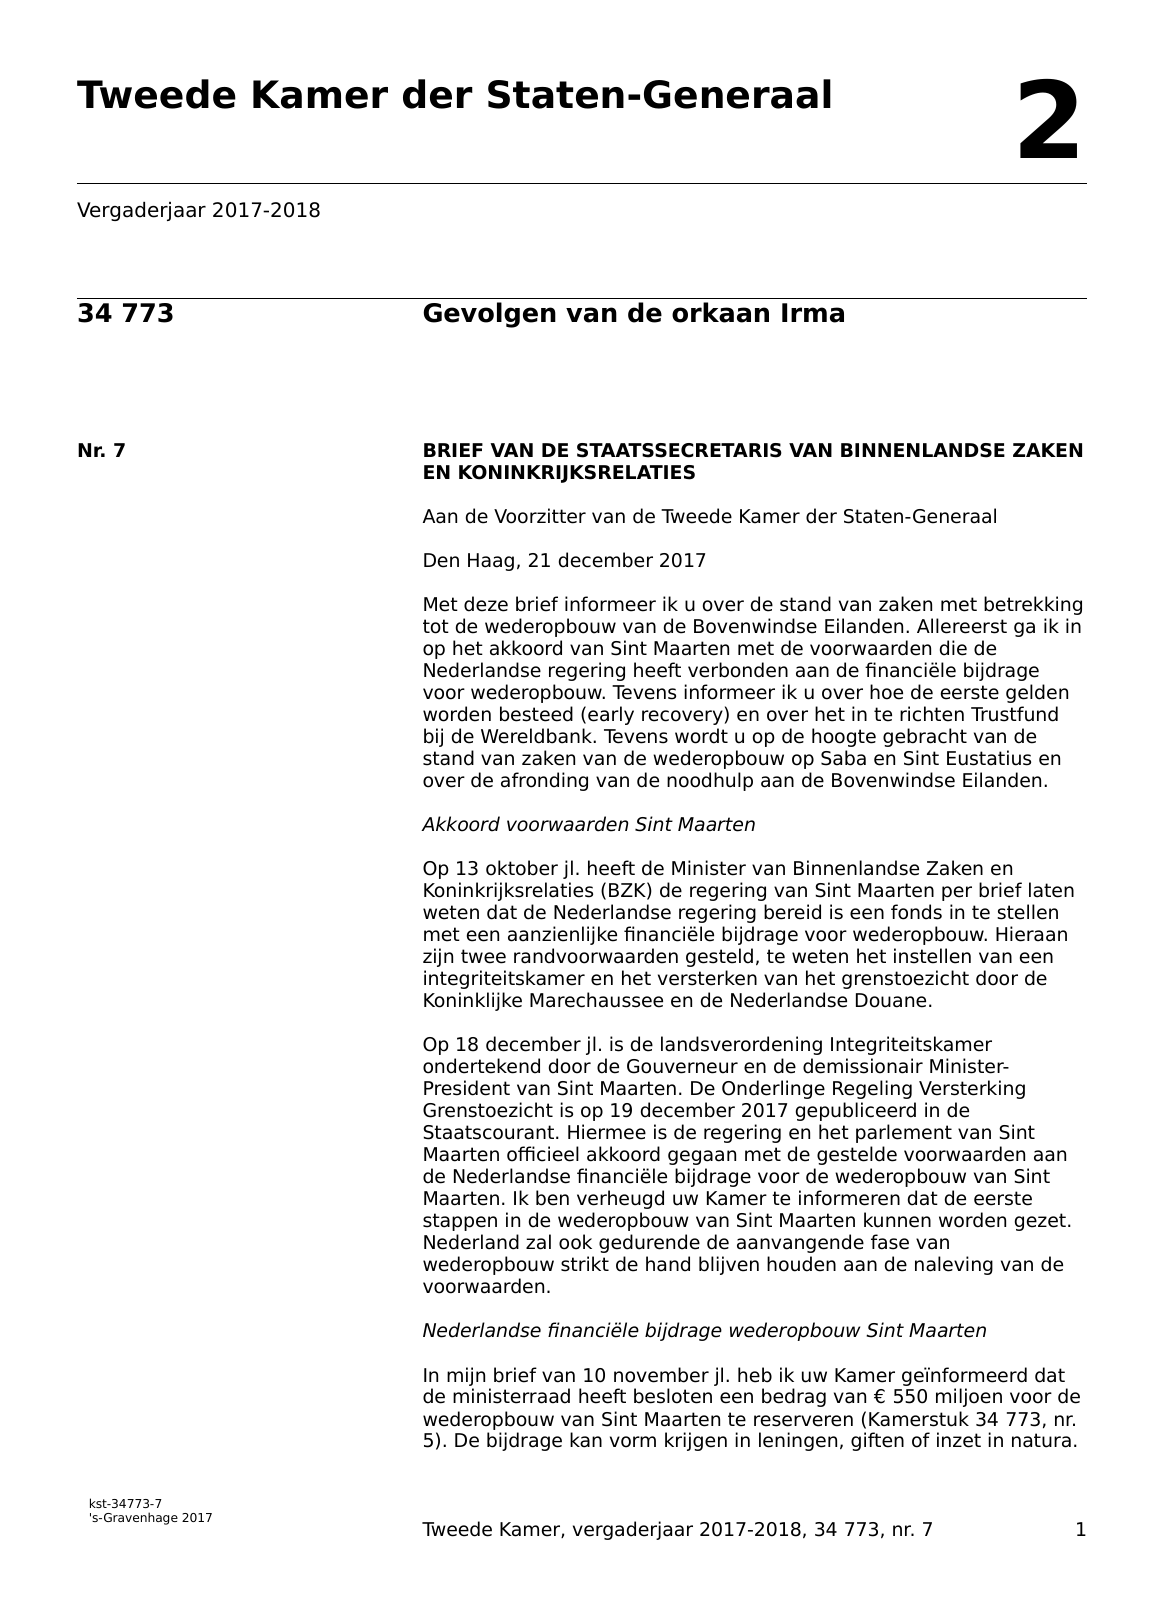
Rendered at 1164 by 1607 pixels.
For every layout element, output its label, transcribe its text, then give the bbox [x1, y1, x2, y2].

text Met deze brief informeer ik u over de stand van zaken met betrekking tot de wederopbouw van de Bovenwindse Eilanden. Allereerst ga ik in op het akkoord van Sint Maarten met de voorwaarden die de Nederlandse regering heeft verbonden aan de financiële bijdrage voor wederopbouw. Tevens informeer ik u over hoe de eerste gelden worden besteed (early recovery) en over het in te richten Trustfund bij de Wereldbank. Tevens wordt u op de hoogte gebracht van de stand van zaken van de wederopbouw op Saba en Sint Eustatius en over de afronding van de noodhulp aan de Bovenwindse Eilanden. [422, 594, 1087, 792]
text Aan de Voorzitter van de Tweede Kamer der Staten-Generaal [422, 506, 1087, 528]
text Op 13 oktober jl. heeft de Minister van Binnenlandse Zaken en Koninkrijksrelaties (BZK) de regering van Sint Maarten per brief laten weten dat de Nederlandse regering bereid is een fonds in te stellen met een aanzienlijke financiële bijdrage voor wederopbouw. Hieraan zijn twee randvoorwaarden gesteld, te weten het instellen van een integriteitskamer en het versterken van het grenstoezicht door de Koninklijke Marechaussee en de Nederlandse Douane. [422, 858, 1087, 1012]
subtitle 34 773 Gevolgen van de orkaan Irma [77, 299, 1087, 329]
text Op 18 december jl. is de landsverordening Integriteitskamer ondertekend door de Gouverneur en de demissionair Minister-President van Sint Maarten. De Onderlinge Regeling Versterking Grenstoezicht is op 19 december 2017 gepubliceerd in de Staatscourant. Hiermee is de regering en het parlement van Sint Maarten officieel akkoord gegaan met de gestelde voorwaarden aan de Nederlandse financiële bijdrage voor de wederopbouw van Sint Maarten. Ik ben verheugd uw Kamer te informeren dat de eerste stappen in de wederopbouw van Sint Maarten kunnen worden gezet. Nederland zal ook gedurende de aanvangende fase van wederopbouw strikt de hand blijven houden aan de naleving van de voorwaarden. [422, 1034, 1087, 1298]
subtitle Akkoord voorwaarden Sint Maarten [422, 814, 1087, 836]
table_header 2 [886, 59, 1087, 183]
text kst-34773-7 [88, 1497, 323, 1511]
subtitle Nr. 7 BRIEF VAN DE STAATSSECRETARIS VAN BINNENLANDSE ZAKEN EN KONINKRIJKSRELATIES [77, 440, 1087, 484]
table_header Tweede Kamer der Staten-Generaal [77, 59, 886, 183]
text 's-Gravenhage 2017 [88, 1511, 323, 1525]
text In mijn brief van 10 november jl. heb ik uw Kamer geïnformeerd dat de ministerraad heeft besloten een bedrag van € 550 miljoen voor de wederopbouw van Sint Maarten te reserveren (Kamerstuk 34 773, nr. 5). De bijdrage kan vorm krijgen in leningen, giften of inzet in natura. [422, 1364, 1087, 1452]
table_cell Vergaderjaar 2017-2018 [77, 184, 1087, 298]
subtitle Nederlandse financiële bijdrage wederopbouw Sint Maarten [422, 1320, 1087, 1342]
text Den Haag, 21 december 2017 [422, 550, 1087, 572]
